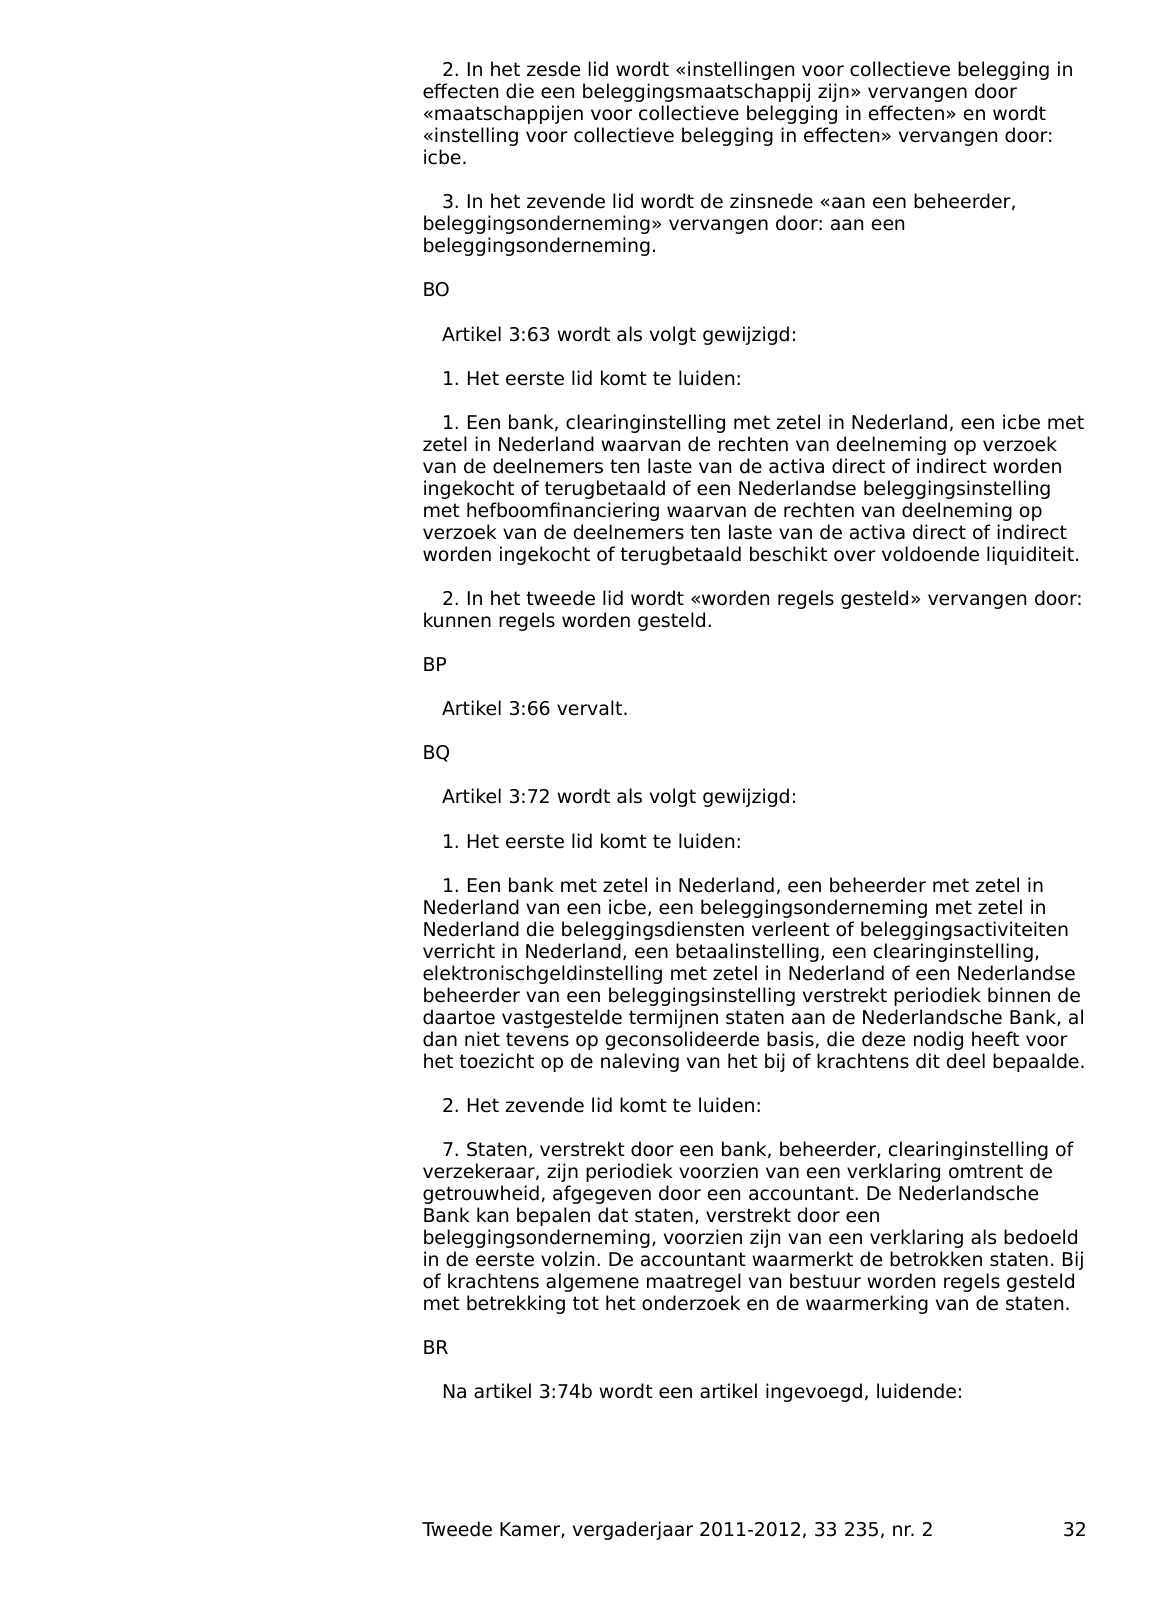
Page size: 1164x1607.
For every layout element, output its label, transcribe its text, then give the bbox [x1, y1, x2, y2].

text BR [422, 1337, 1087, 1359]
text Artikel 3:66 vervalt. [422, 698, 1087, 720]
text Artikel 3:72 wordt als volgt gewijzigd: [422, 786, 1087, 808]
text BO [422, 279, 1087, 301]
text Na artikel 3:74b wordt een artikel ingevoegd, luidende: [422, 1381, 1087, 1403]
text Artikel 3:63 wordt als volgt gewijzigd: [422, 323, 1087, 345]
text 1. Het eerste lid komt te luiden: [422, 368, 1087, 389]
text 2. Het zevende lid komt te luiden: [422, 1095, 1087, 1117]
text 1. Een bank, clearinginstelling met zetel in Nederland, een icbe met zetel in Nederland waarvan de rechten van deelneming op verzoek van de deelnemers ten laste van de activa direct of indirect worden ingekocht of terugbetaald of een Nederlandse beleggingsinstelling met hefboomfinanciering waarvan de rechten van deelneming op verzoek van de deelnemers ten laste van de activa direct of indirect worden ingekocht of terugbetaald beschikt over voldoende liquiditeit. [422, 412, 1087, 566]
text 1. Het eerste lid komt te luiden: [422, 831, 1087, 853]
text BP [422, 654, 1087, 676]
text 2. In het zesde lid wordt «instellingen voor collectieve belegging in effecten die een beleggingsmaatschappij zijn» vervangen door «maatschappijen voor collectieve belegging in effecten» en wordt «instelling voor collectieve belegging in effecten» vervangen door: icbe. [422, 59, 1087, 169]
text 1. Een bank met zetel in Nederland, een beheerder met zetel in Nederland van een icbe, een beleggingsonderneming met zetel in Nederland die beleggingsdiensten verleent of beleggingsactiviteiten verricht in Nederland, een betaalinstelling, een clearinginstelling, elektronischgeldinstelling met zetel in Nederland of een Nederlandse beheerder van een beleggingsinstelling verstrekt periodiek binnen de daartoe vastgestelde termijnen staten aan de Nederlandsche Bank, al dan niet tevens op geconsolideerde basis, die deze nodig heeft voor het toezicht op de naleving van het bij of krachtens dit deel bepaalde. [422, 875, 1087, 1073]
text 2. In het tweede lid wordt «worden regels gesteld» vervangen door: kunnen regels worden gesteld. [422, 588, 1087, 632]
text BQ [422, 742, 1087, 764]
text 7. Staten, verstrekt door een bank, beheerder, clearinginstelling of verzekeraar, zijn periodiek voorzien van een verklaring omtrent de getrouwheid, afgegeven door een accountant. De Nederlandsche Bank kan bepalen dat staten, verstrekt door een beleggingsonderneming, voorzien zijn van een verklaring als bedoeld in de eerste volzin. De accountant waarmerkt de betrokken staten. Bij of krachtens algemene maatregel van bestuur worden regels gesteld met betrekking tot het onderzoek en de waarmerking van de staten. [422, 1139, 1087, 1315]
text 3. In het zevende lid wordt de zinsnede «aan een beheerder, beleggingsonderneming» vervangen door: aan een beleggingsonderneming. [422, 191, 1087, 257]
